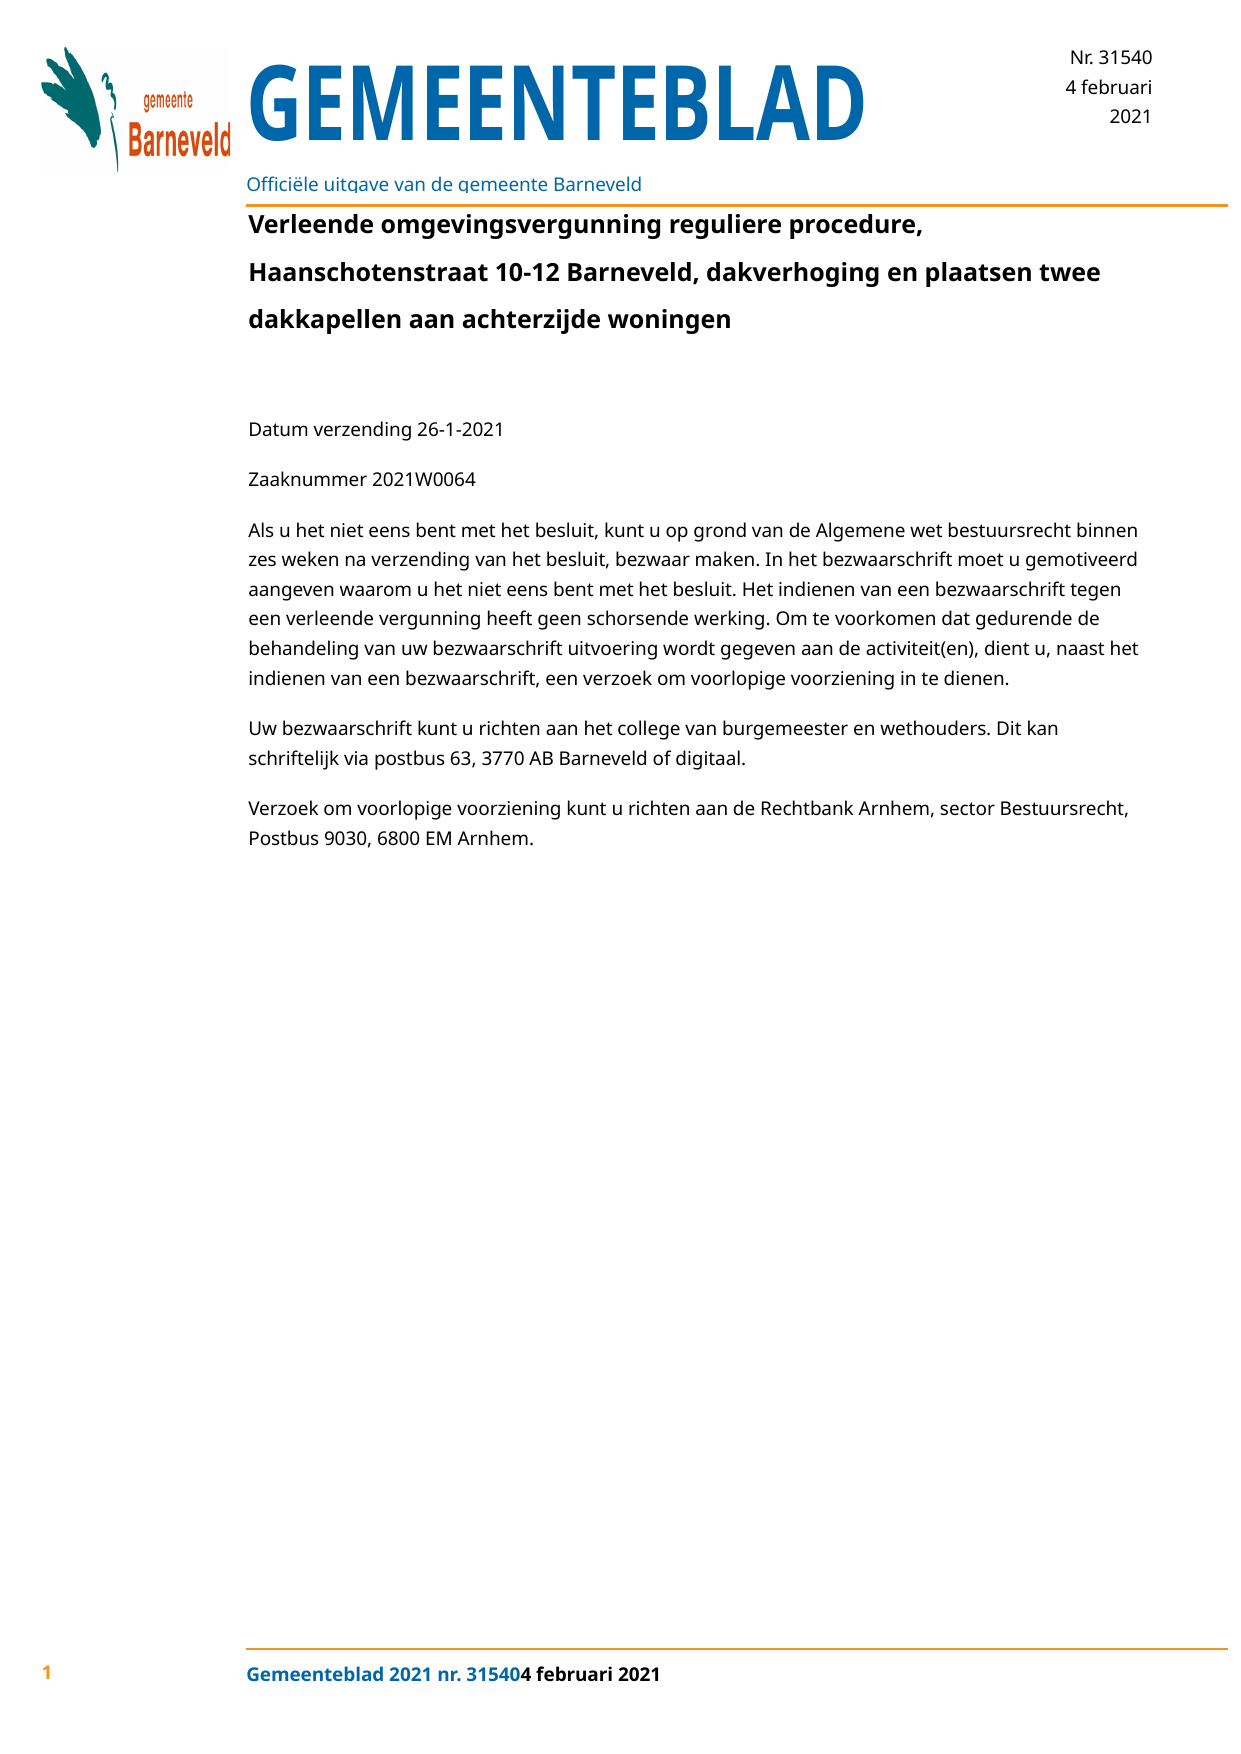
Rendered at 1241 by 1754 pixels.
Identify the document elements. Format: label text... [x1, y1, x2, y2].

text Uw bezwaarschrift kunt u richten aan het college van burgemeester en wethouders. Dit kan schriftelijk via postbus 63, 3770 AB Barneveld of digitaal. [248, 715, 1152, 770]
text Als u het niet eens bent met het besluit, kunt u op grond van de Algemene wet bestuursrecht binnen zes weken na verzending van het besluit, bezwaar maken. In het bezwaarschrift moet u gemotiveerd aangeven waarom u het niet eens bent met het besluit. Het indienen van een bezwaarschrift tegen een verleende vergunning heeft geen schorsende werking. Om te voorkomen dat gedurende de behandeling van uw bezwaarschrift uitvoering wordt gegeven aan de activiteit(en), dient u, naast het indienen van een bezwaarschrift, een verzoek om voorlopige voorziening in te dienen. [248, 517, 1152, 690]
text Datum verzending 26-1-2021 [248, 416, 1152, 442]
text Zaaknummer 2021W0064 [248, 466, 1152, 492]
text Verzoek om voorlopige voorziening kunt u richten aan de Rechtbank Arnhem, sector Bestuursrecht, Postbus 9030, 6800 EM Arnhem. [248, 795, 1152, 850]
text Verleende omgevingsvergunning reguliere procedure, Haanschotenstraat 10-12 Barneveld, dakverhoging en plaatsen twee dakkapellen aan achterzijde woningen [248, 207, 1152, 336]
picture [41, 47, 231, 172]
